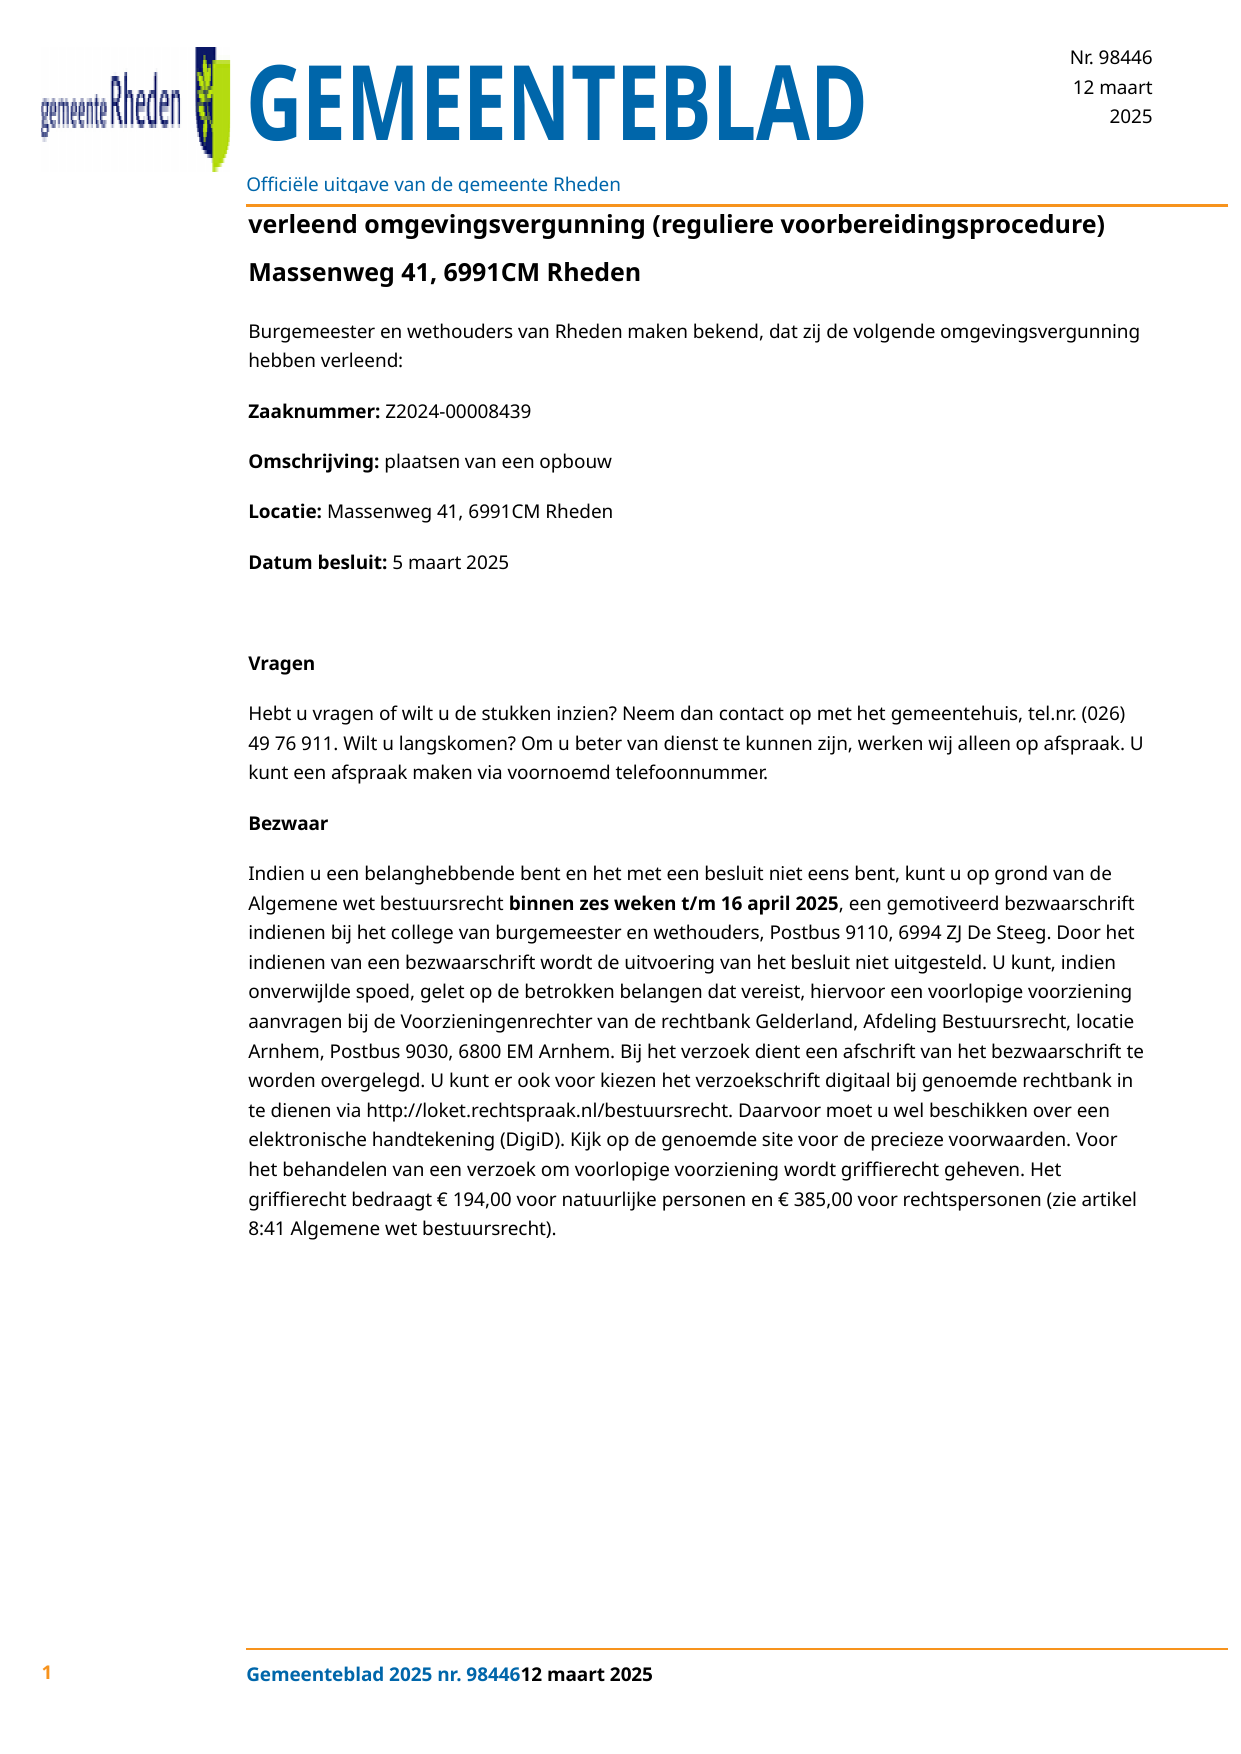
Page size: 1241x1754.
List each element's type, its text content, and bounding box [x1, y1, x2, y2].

text Locatie: Massenweg 41, 6991CM Rheden [248, 499, 1152, 524]
text Zaaknummer: Z2024-00008439 [248, 398, 1152, 424]
picture [41, 47, 231, 172]
text Burgemeester en wethouders van Rheden maken bekend, dat zij de volgende omgevingsvergunning hebben verleend: [248, 318, 1152, 373]
text Hebt u vragen of wilt u de stukken inzien? Neem dan contact op met het gemeentehuis, tel.nr. (026) 49 76 911. Wilt u langskomen? Om u beter van dienst te kunnen zijn, werken wij alleen op afspraak. U kunt een afspraak maken via voornoemd telefoonnummer. [248, 700, 1152, 785]
text verleend omgevingsvergunning (reguliere voorbereidingsprocedure) Massenweg 41, 6991CM Rheden [248, 207, 1152, 288]
text Vragen [248, 650, 1152, 676]
text Bezwaar [248, 810, 1152, 836]
text Indien u een belanghebbende bent en het met een besluit niet eens bent, kunt u op grond van de Algemene wet bestuursrecht binnen zes weken t/m 16 april 2025, een gemotiveerd bezwaarschrift indienen bij het college van burgemeester en wethouders, Postbus 9110, 6994 ZJ De Steeg. Door het indienen van een bezwaarschrift wordt de uitvoering van het besluit niet uitgesteld. U kunt, indien onverwijlde spoed, gelet op de betrokken belangen dat vereist, hiervoor een voorlopige voorziening aanvragen bij de Voorzieningenrechter van de rechtbank Gelderland, Afdeling Bestuursrecht, locatie Arnhem, Postbus 9030, 6800 EM Arnhem. Bij het verzoek dient een afschrift van het bezwaarschrift te worden overgelegd. U kunt er ook voor kiezen het verzoekschrift digitaal bij genoemde rechtbank in te dienen via http://loket.rechtspraak.nl/bestuursrecht. Daarvoor moet u wel beschikken over een elektronische handtekening (DigiD). Kijk op de genoemde site voor de precieze voorwaarden. Voor het behandelen van een verzoek om voorlopige voorziening wordt griffierecht geheven. Het griffierecht bedraagt € 194,00 voor natuurlijke personen en € 385,00 voor rechtspersonen (zie artikel 8:41 Algemene wet bestuursrecht). [248, 860, 1152, 1241]
text Datum besluit: 5 maart 2025 [248, 549, 1152, 575]
text Omschrijving: plaatsen van een opbouw [248, 448, 1152, 474]
